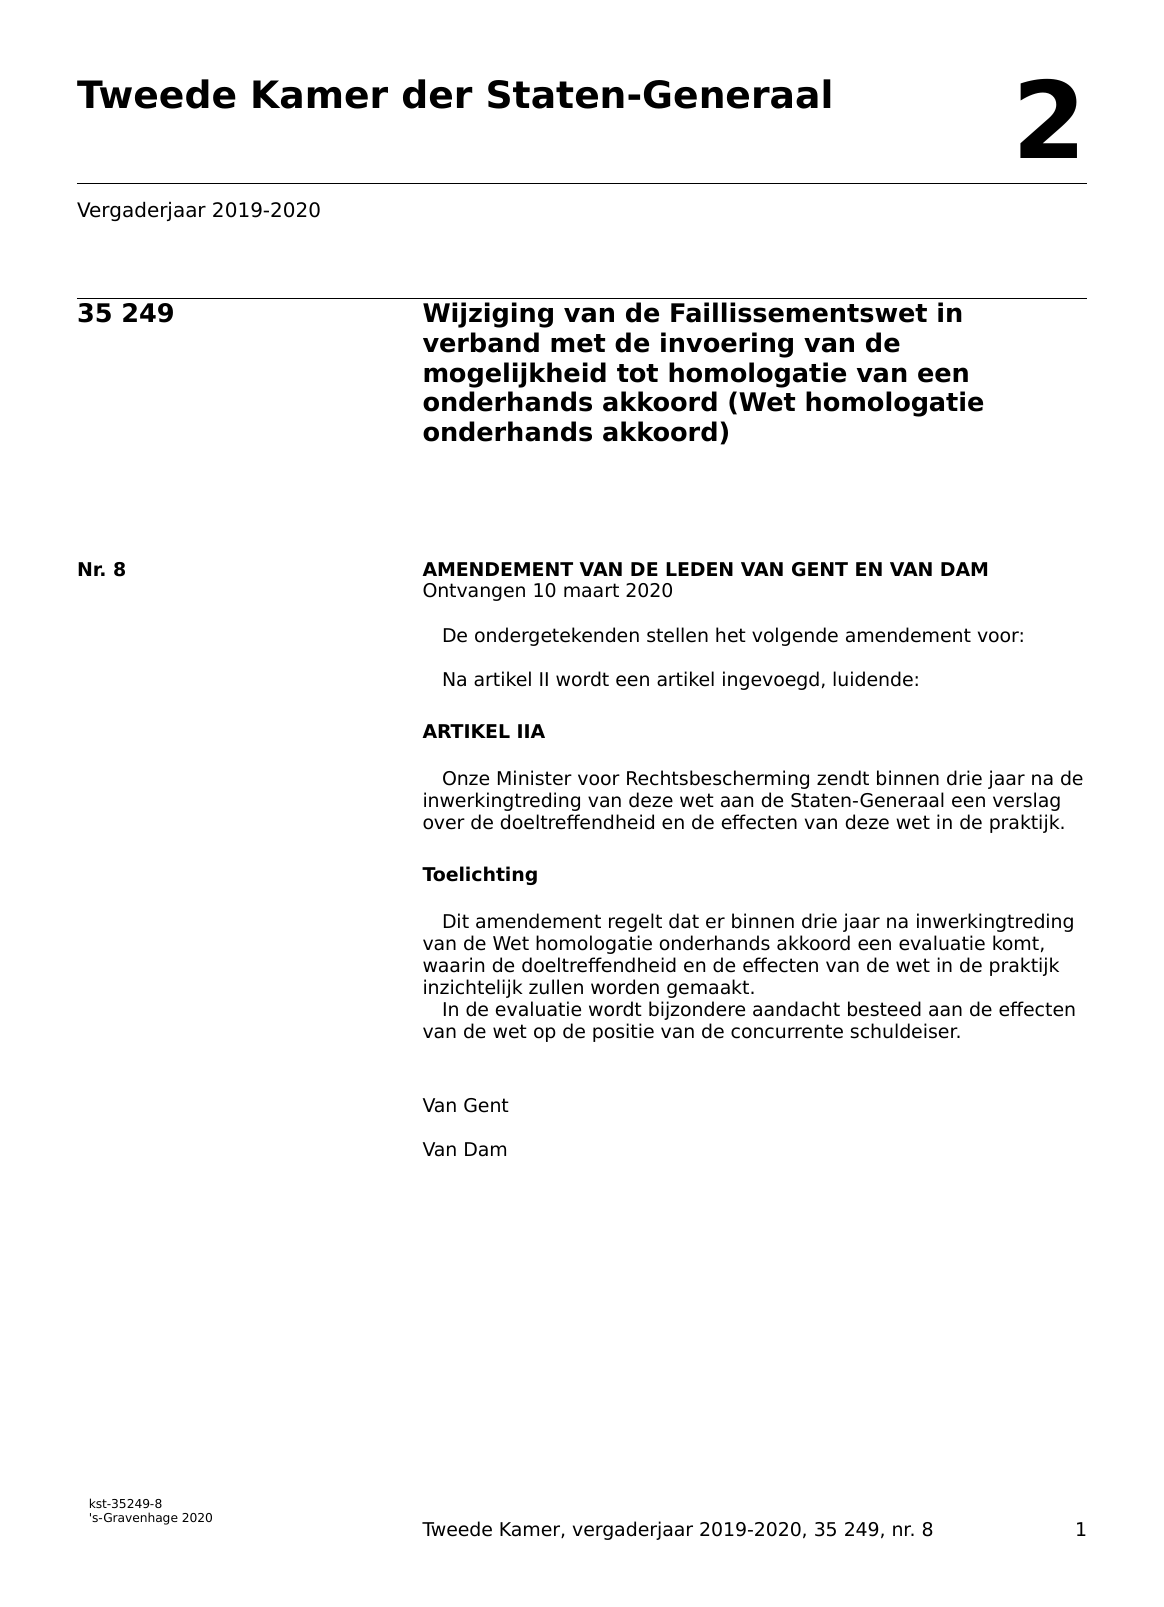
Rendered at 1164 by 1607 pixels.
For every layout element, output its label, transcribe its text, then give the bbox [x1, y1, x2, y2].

table_header 2 [886, 59, 1087, 183]
text Van Gent Van Dam [422, 1072, 1087, 1160]
text Ontvangen 10 maart 2020 [422, 580, 1087, 602]
table_header Tweede Kamer der Staten-Generaal [77, 59, 886, 183]
text kst-35249-8 [88, 1497, 323, 1511]
subtitle 35 249 Wijziging van de Faillissementswet in verband met de invoering van de mogelijkheid tot homologatie van een onderhands akkoord (Wet homologatie onderhands akkoord) [77, 299, 1087, 447]
subtitle ARTIKEL IIA [422, 721, 1087, 743]
text 's-Gravenhage 2020 [88, 1511, 323, 1525]
text De ondergetekenden stellen het volgende amendement voor: [422, 624, 1087, 647]
subtitle Nr. 8 AMENDEMENT VAN DE LEDEN VAN GENT EN VAN DAM [77, 558, 1087, 580]
table_cell Vergaderjaar 2019-2020 [77, 184, 1087, 298]
text Onze Minister voor Rechtsbescherming zendt binnen drie jaar na de inwerkingtreding van deze wet aan de Staten-Generaal een verslag over de doeltreffendheid en de effecten van deze wet in de praktijk. [422, 768, 1087, 834]
text Dit amendement regelt dat er binnen drie jaar na inwerkingtreding van de Wet homologatie onderhands akkoord een evaluatie komt, waarin de doeltreffendheid en de effecten van de wet in de praktijk inzichtelijk zullen worden gemaakt. [422, 911, 1087, 998]
subtitle Toelichting [422, 864, 1087, 886]
text Na artikel II wordt een artikel ingevoegd, luidende: [422, 669, 1087, 691]
text In de evaluatie wordt bijzondere aandacht besteed aan de effecten van de wet op de positie van de concurrente schuldeiser. [422, 998, 1087, 1042]
